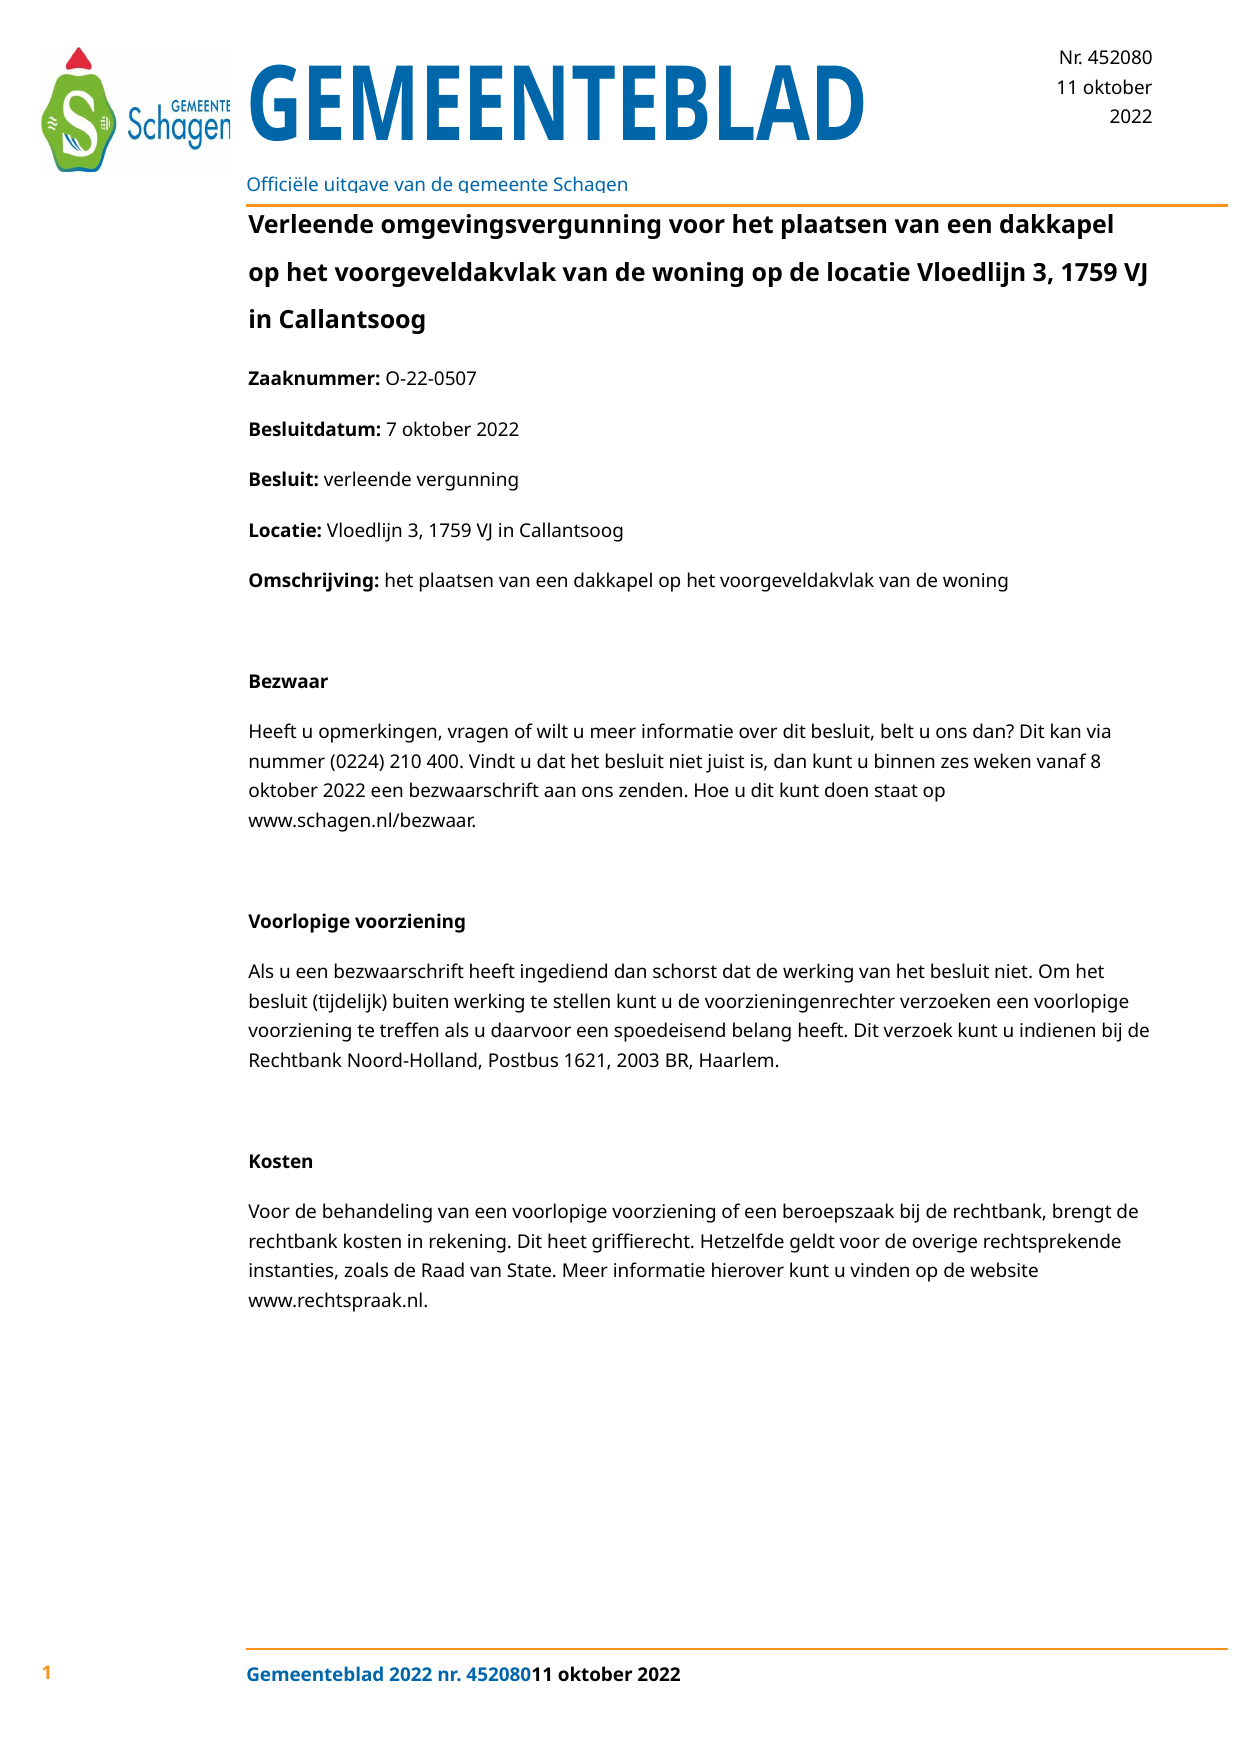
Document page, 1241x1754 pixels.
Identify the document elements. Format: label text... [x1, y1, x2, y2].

text Zaaknummer: O-22-0507 [248, 366, 1152, 391]
text Bezwaar [248, 668, 1152, 694]
text Besluitdatum: 7 oktober 2022 [248, 416, 1152, 442]
text Locatie: Vloedlijn 3, 1759 VJ in Callantsoog [248, 517, 1152, 542]
text Omschrijving: het plaatsen van een dakkapel op het voorgeveldakvlak van de woning [248, 567, 1152, 593]
text Voor de behandeling van een voorlopige voorziening of een beroepszaak bij de rechtbank, brengt de rechtbank kosten in rekening. Dit heet griffierecht. Hetzelfde geldt voor de overige rechtsprekende instanties, zoals de Raad van State. Meer informatie hierover kunt u vinden op de website www.rechtspraak.nl. [248, 1198, 1152, 1313]
text Verleende omgevingsvergunning voor het plaatsen van een dakkapel op het voorgeveldakvlak van de woning op de locatie Vloedlijn 3, 1759 VJ in Callantsoog [248, 207, 1152, 336]
text Voorlopige voorziening [248, 908, 1152, 934]
text Kosten [248, 1148, 1152, 1174]
picture [41, 47, 231, 172]
text Heeft u opmerkingen, vragen of wilt u meer informatie over dit besluit, belt u ons dan? Dit kan via nummer (0224) 210 400. Vindt u dat het besluit niet juist is, dan kunt u binnen zes weken vanaf 8 oktober 2022 een bezwaarschrift aan ons zenden. Hoe u dit kunt doen staat op www.schagen.nl/bezwaar. [248, 718, 1152, 833]
text Als u een bezwaarschrift heeft ingediend dan schorst dat de werking van het besluit niet. Om het besluit (tijdelijk) buiten werking te stellen kunt u de voorzieningenrechter verzoeken een voorlopige voorziening te treffen als u daarvoor een spoedeisend belang heeft. Dit verzoek kunt u indienen bij de Rechtbank Noord-Holland, Postbus 1621, 2003 BR, Haarlem. [248, 958, 1152, 1073]
text Besluit: verleende vergunning [248, 466, 1152, 492]
